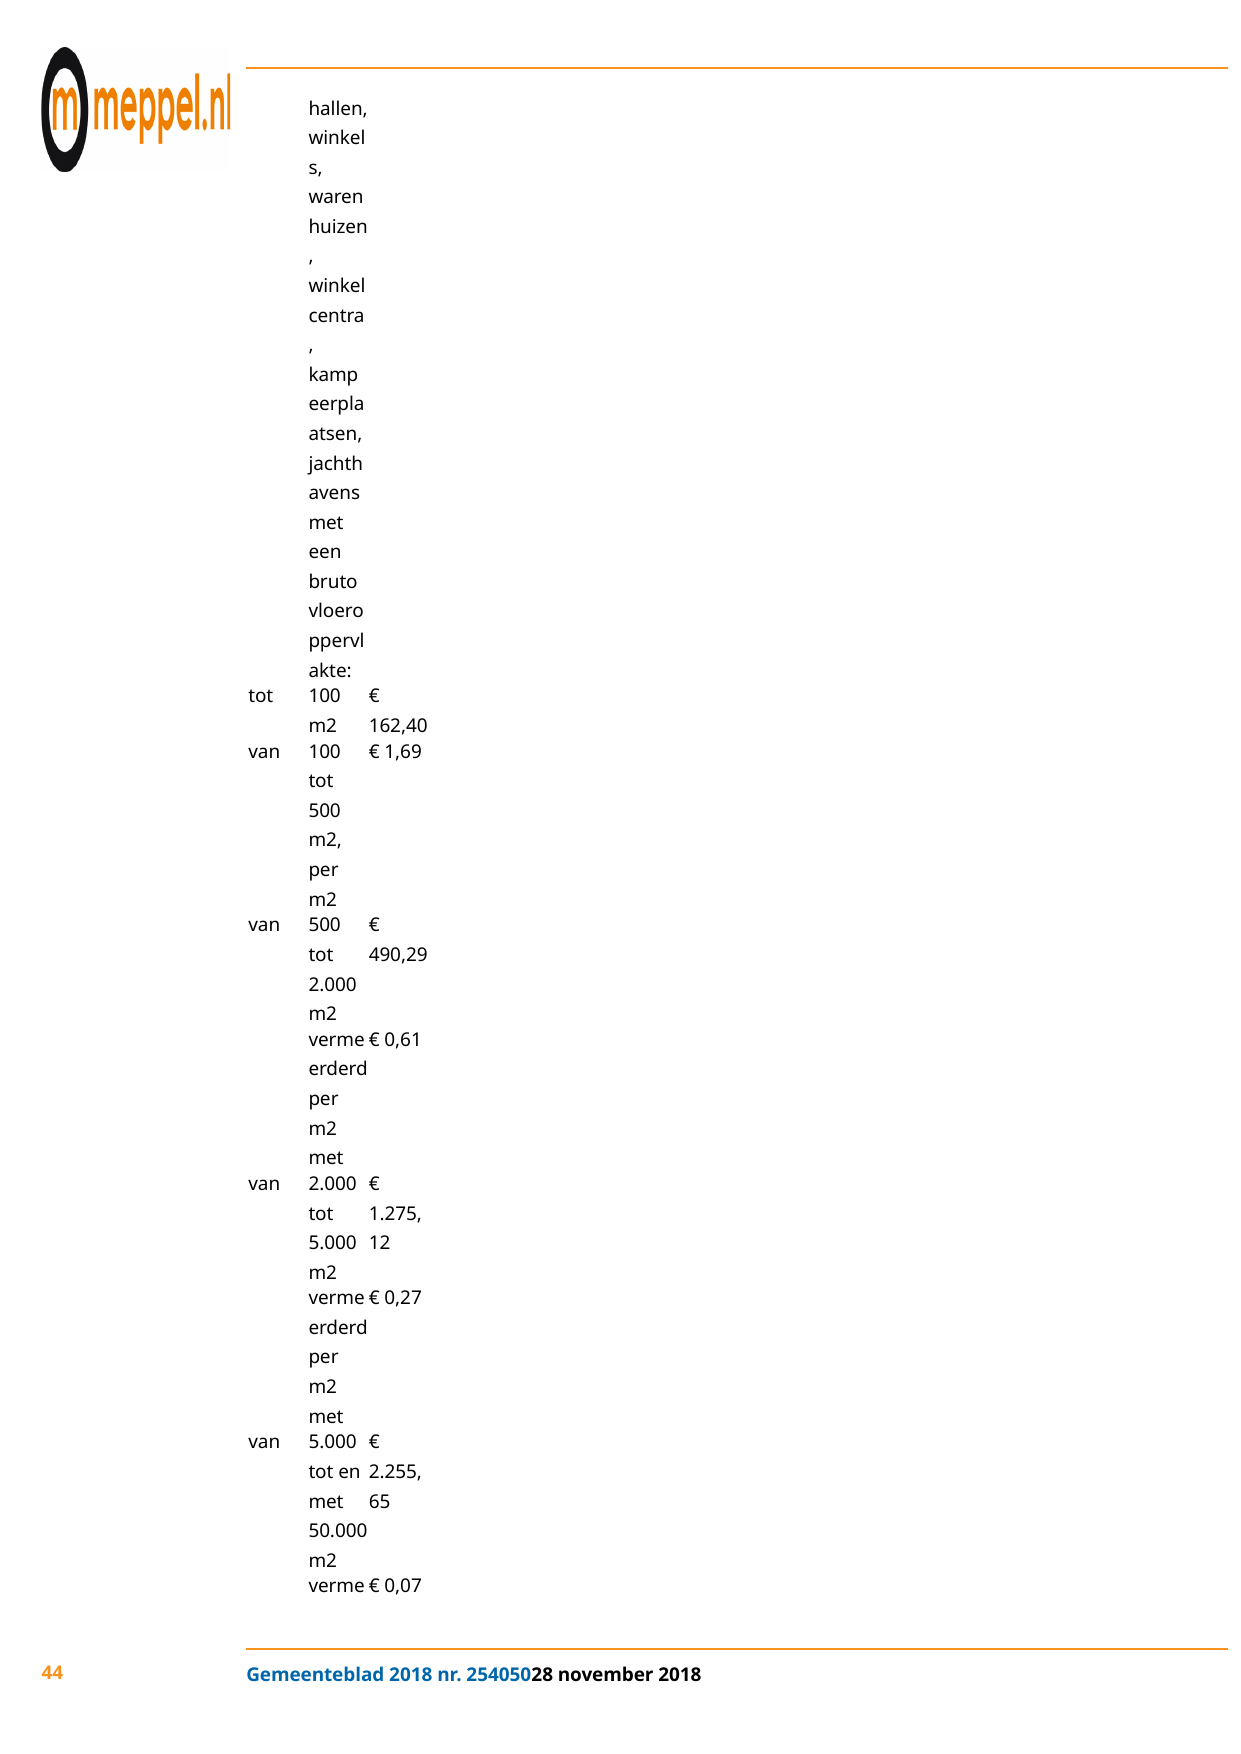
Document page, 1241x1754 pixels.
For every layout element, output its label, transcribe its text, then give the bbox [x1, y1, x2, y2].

table_cell [248, 1026, 308, 1170]
table_cell 2.000 tot 5.000 m2 [308, 1170, 368, 1284]
table_cell van [248, 1170, 308, 1284]
table_cell 500 tot 2.000 m2 [308, 912, 368, 1026]
table_cell hallen, winkels, warenhuizen, winkelcentra, kampeerplaatsen, jachthavens met een bruto vloeroppervlakte: [308, 95, 368, 683]
table_cell van [248, 912, 308, 1026]
table_cell verme [308, 1573, 368, 1598]
table_cell 100 tot 500 m2, per m2 [308, 738, 368, 912]
table_cell vermeerderd per m2 met [308, 1285, 368, 1429]
table_cell € 162,40 [369, 683, 429, 738]
table_cell [248, 1573, 308, 1598]
picture [41, 47, 231, 172]
table_cell [248, 95, 308, 683]
table_cell 5.000 tot en met 50.000 m2 [308, 1429, 368, 1573]
table_cell € 1.275,12 [369, 1170, 429, 1284]
table_cell € 2.255,65 [369, 1429, 429, 1573]
table_cell tot [248, 683, 308, 738]
table_cell van [248, 738, 308, 912]
table_cell € 0,61 [369, 1026, 429, 1170]
table_cell € 0,07 [369, 1573, 429, 1598]
table_cell vermeerderd per m2 met [308, 1026, 368, 1170]
table_cell 100 m2 [308, 683, 368, 738]
table_cell van [248, 1429, 308, 1573]
table_cell € 0,27 [369, 1285, 429, 1429]
table_cell € 1,69 [369, 738, 429, 912]
table_cell € 490,29 [369, 912, 429, 1026]
table_cell [248, 1285, 308, 1429]
table_cell [369, 95, 429, 683]
